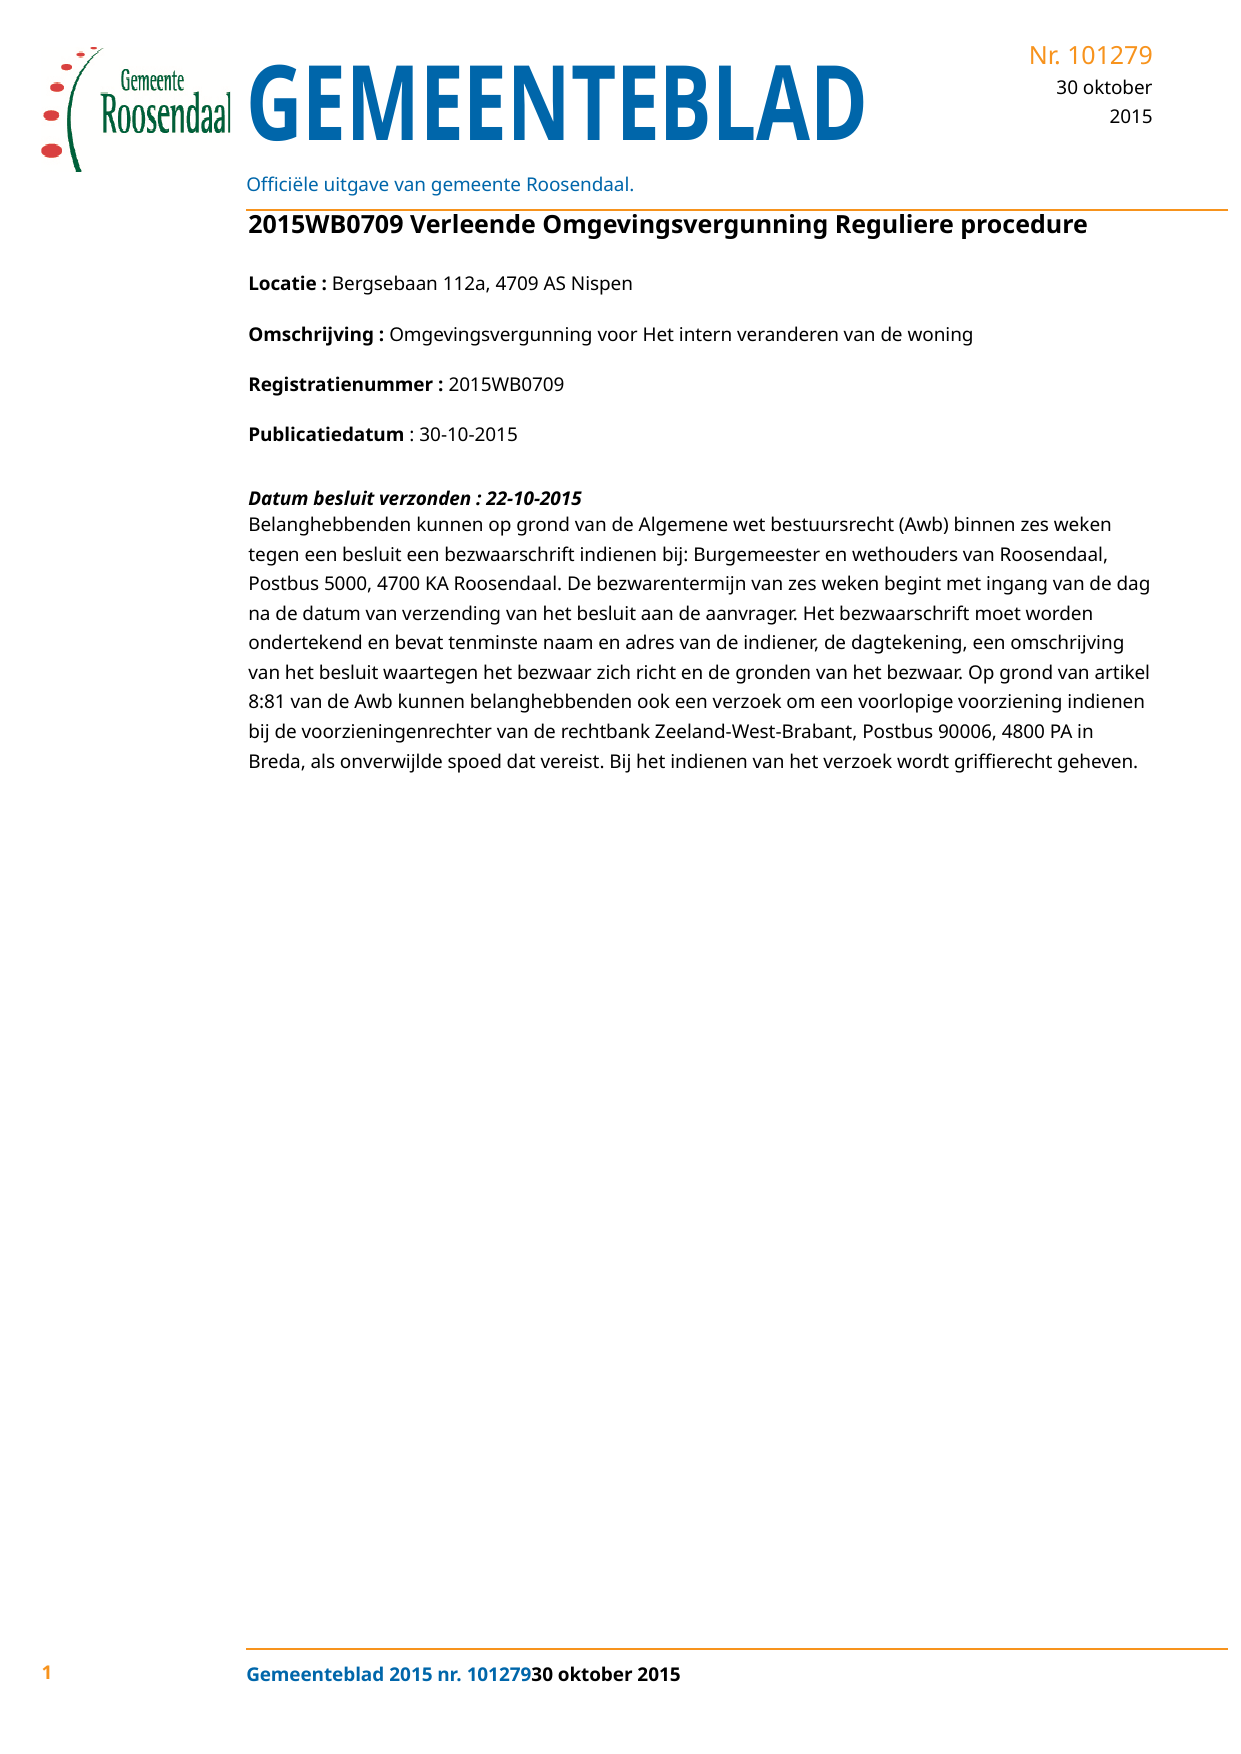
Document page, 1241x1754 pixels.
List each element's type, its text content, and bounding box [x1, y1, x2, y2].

text 2015WB0709 Verleende Omgevingsvergunning Reguliere procedure [248, 211, 1152, 241]
text Omschrijving : Omgevingsvergunning voor Het intern veranderen van de woning [248, 321, 1152, 346]
text Registratienummer : 2015WB0709 [248, 371, 1152, 397]
picture [41, 47, 231, 172]
text Publicatiedatum : 30-10-2015 [248, 422, 1152, 447]
text Datum besluit verzonden : 22-10-2015 [248, 486, 1152, 511]
text Locatie : Bergsebaan 112a, 4709 AS Nispen [248, 270, 1152, 296]
text Belanghebbenden kunnen op grond van de Algemene wet bestuursrecht (Awb) binnen zes weken tegen een besluit een bezwaarschrift indienen bij: Burgemeester en wethouders van Roosendaal, Postbus 5000, 4700 KA Roosendaal. De bezwarentermijn van zes weken begint met ingang van de dag na de datum van verzending van het besluit aan de aanvrager. Het bezwaarschrift moet worden ondertekend en bevat tenminste naam en adres van de indiener, de dagtekening, een omschrijving van het besluit waartegen het bezwaar zich richt en de gronden van het bezwaar. Op grond van artikel 8:81 van de Awb kunnen belanghebbenden ook een verzoek om een voorlopige voorziening indienen bij de voorzieningenrechter van de rechtbank Zeeland-West-Brabant, Postbus 90006, 4800 PA in Breda, als onverwijlde spoed dat vereist. Bij het indienen van het verzoek wordt griffierecht geheven. [248, 511, 1152, 774]
